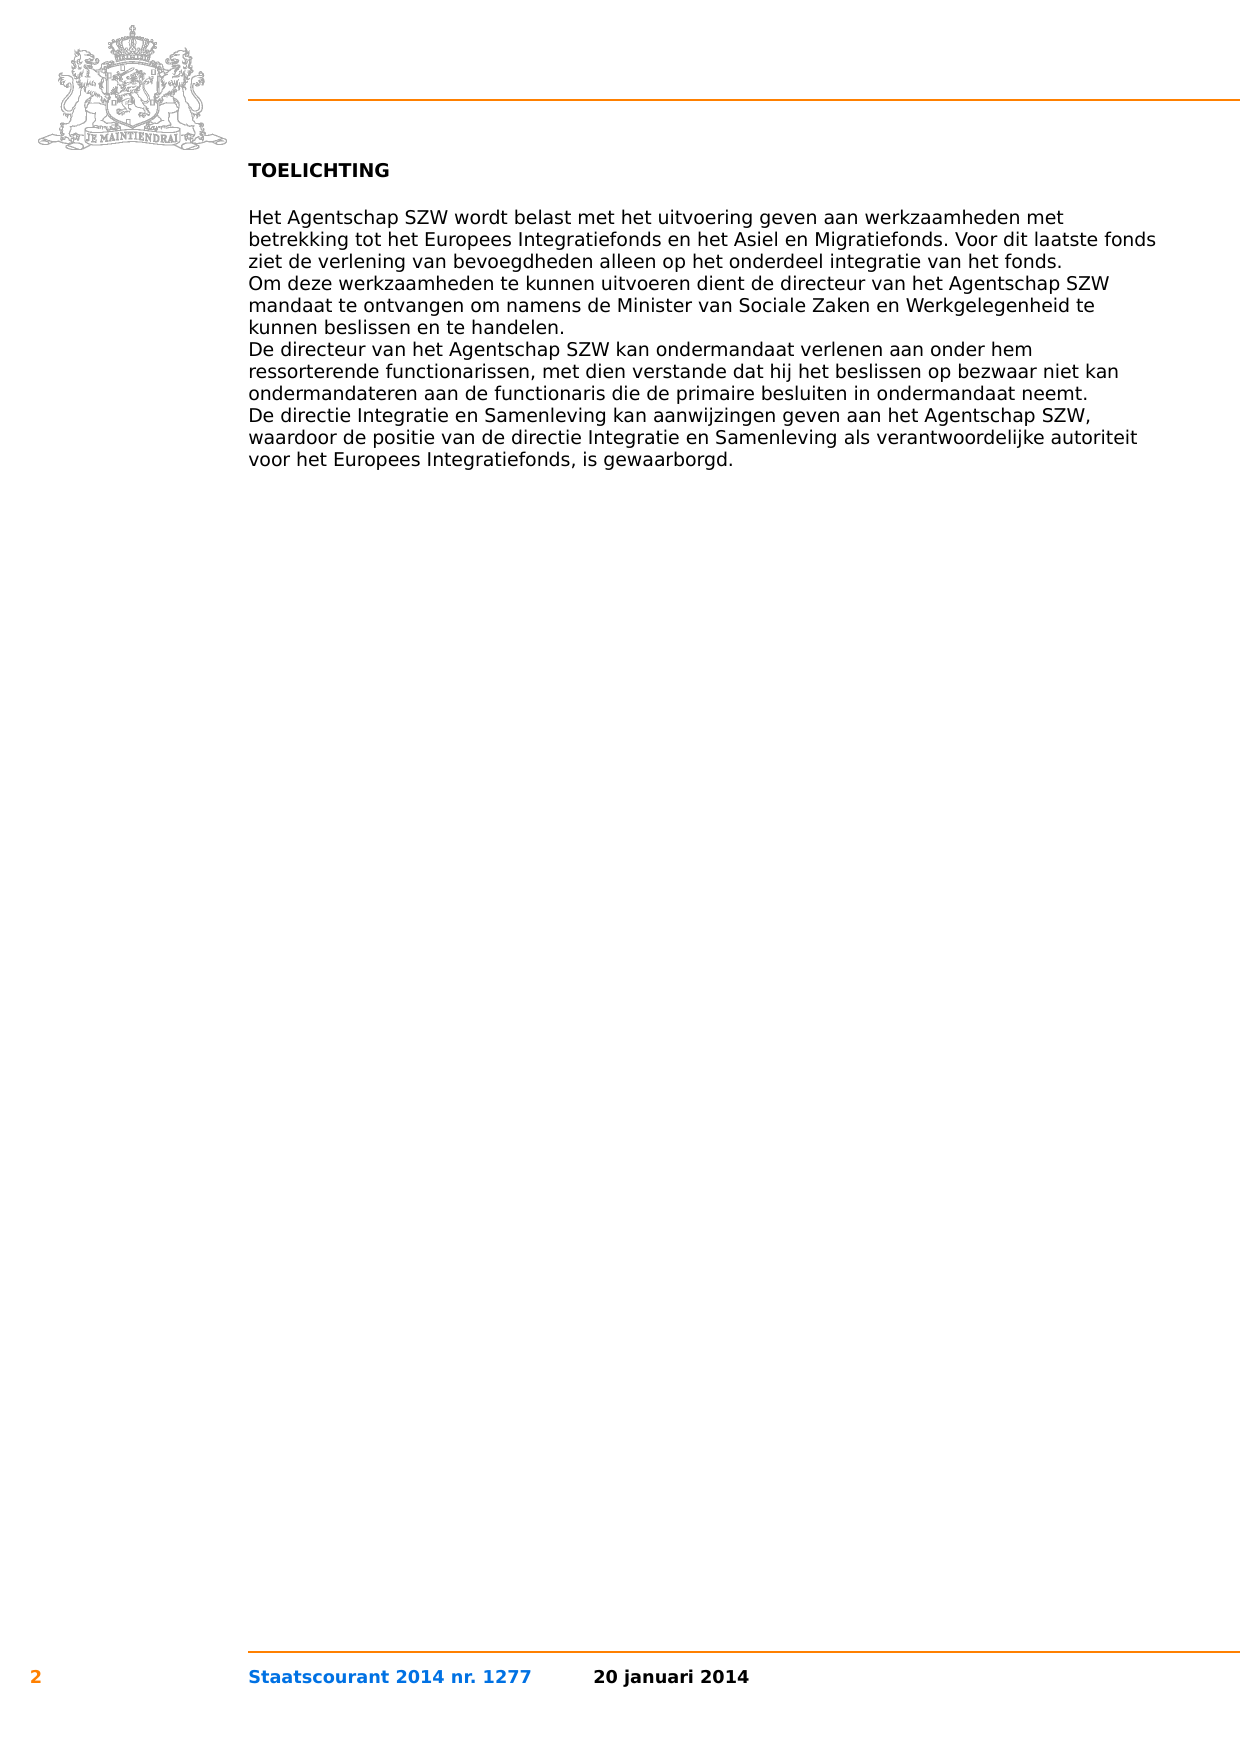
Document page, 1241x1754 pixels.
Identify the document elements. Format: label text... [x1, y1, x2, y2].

picture [38, 25, 227, 150]
text De directie Integratie en Samenleving kan aanwijzingen geven aan het Agentschap SZW, waardoor de positie van de directie Integratie en Samenleving als verantwoordelijke autoriteit voor het Europees Integratiefonds, is gewaarborgd. [248, 405, 1163, 471]
text Het Agentschap SZW wordt belast met het uitvoering geven aan werkzaamheden met betrekking tot het Europees Integratiefonds en het Asiel en Migratiefonds. Voor dit laatste fonds ziet de verlening van bevoegdheden alleen op het onderdeel integratie van het fonds. [248, 207, 1163, 273]
subtitle TOELICHTING [248, 160, 1163, 182]
text Om deze werkzaamheden te kunnen uitvoeren dient de directeur van het Agentschap SZW mandaat te ontvangen om namens de Minister van Sociale Zaken en Werkgelegenheid te kunnen beslissen en te handelen. [248, 273, 1163, 339]
text De directeur van het Agentschap SZW kan ondermandaat verlenen aan onder hem ressorterende functionarissen, met dien verstande dat hij het beslissen op bezwaar niet kan ondermandateren aan de functionaris die de primaire besluiten in ondermandaat neemt. [248, 339, 1163, 405]
